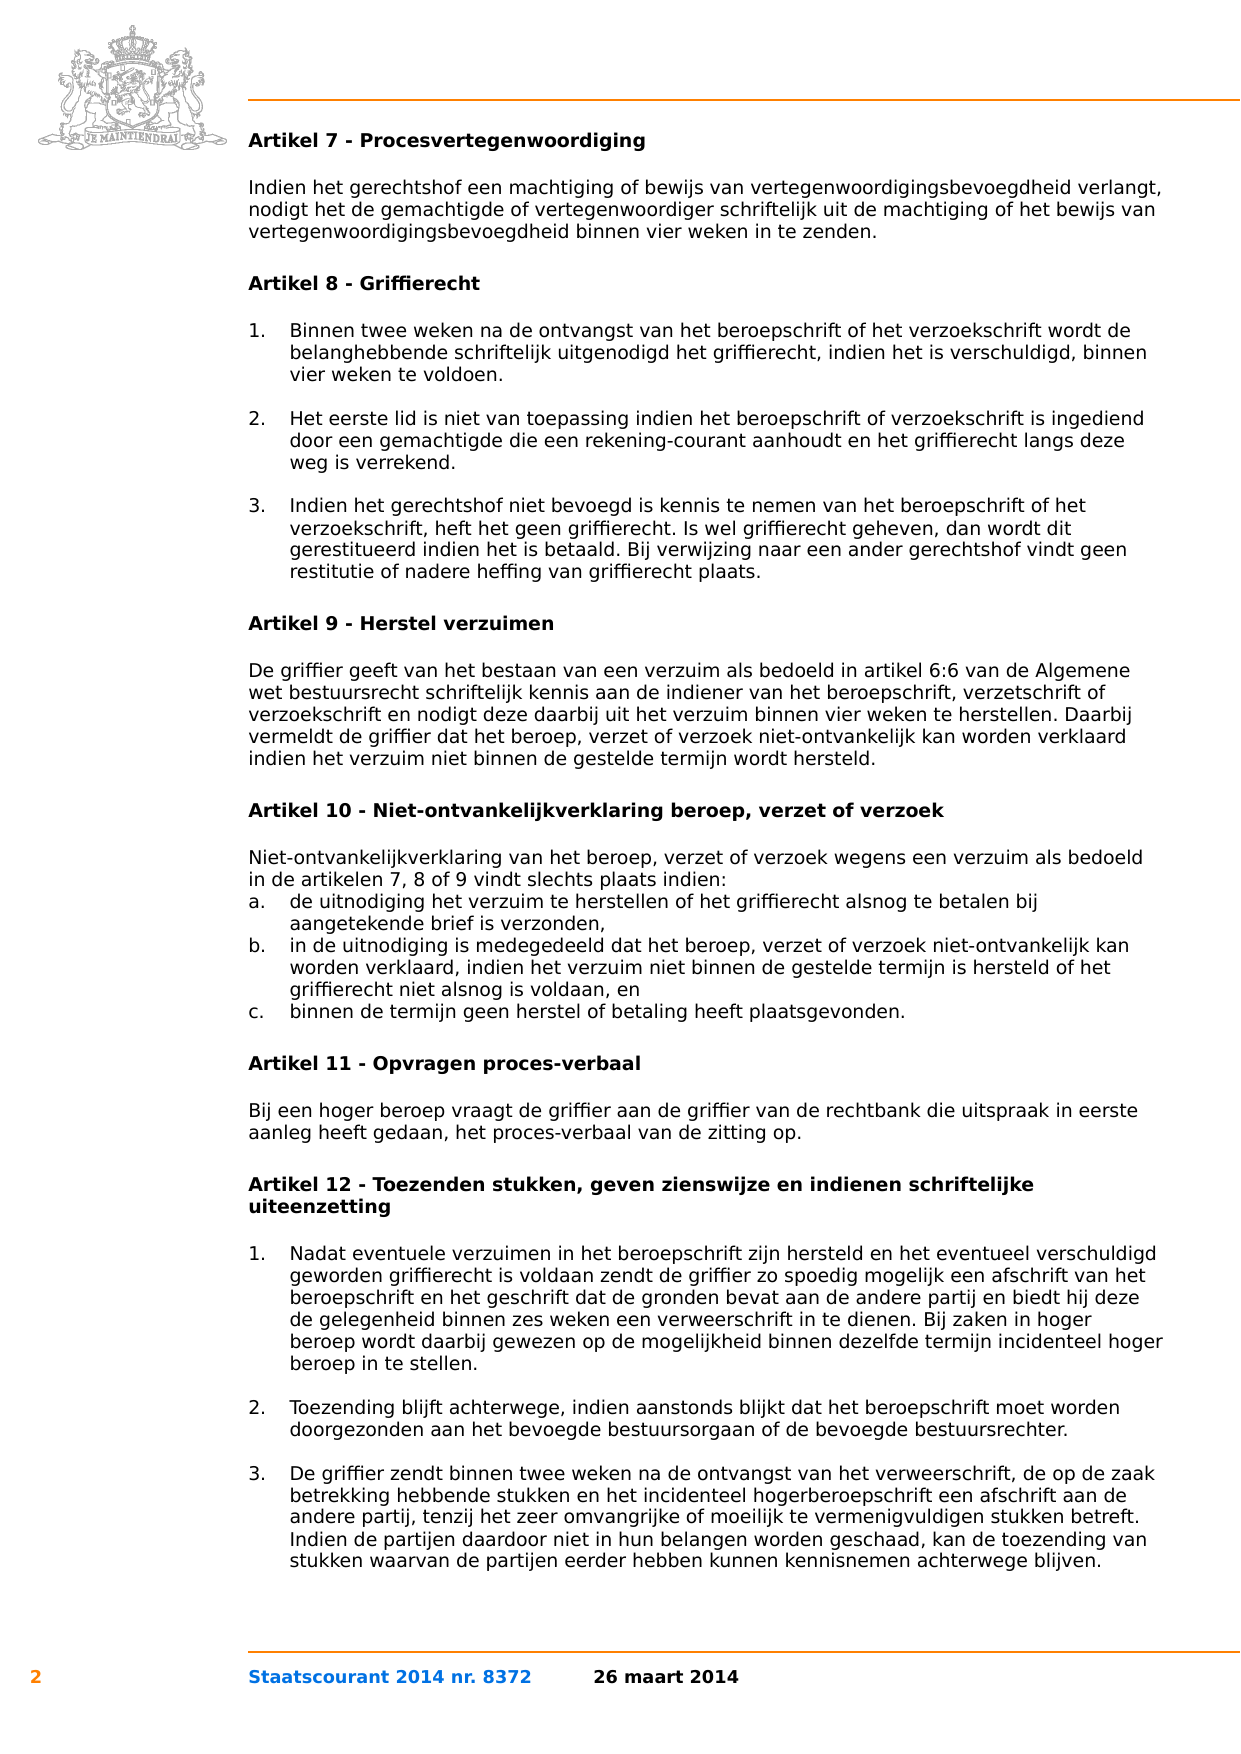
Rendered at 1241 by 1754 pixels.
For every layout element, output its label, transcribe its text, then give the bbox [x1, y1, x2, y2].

text 2. Het eerste lid is niet van toepassing indien het beroepschrift of verzoekschrift is ingediend door een gemachtigde die een rekening-courant aanhoudt en het griffierecht langs deze weg is verrekend. [248, 408, 1163, 473]
text b. in de uitnodiging is medegedeeld dat het beroep, verzet of verzoek niet-ontvankelijk kan worden verklaard, indien het verzuim niet binnen de gestelde termijn is hersteld of het griffierecht niet alsnog is voldaan, en [248, 935, 1163, 1001]
picture [38, 25, 227, 150]
text 1. Nadat eventuele verzuimen in het beroepschrift zijn hersteld en het eventueel verschuldigd geworden griffierecht is voldaan zendt de griffier zo spoedig mogelijk een afschrift van het beroepschrift en het geschrift dat de gronden bevat aan de andere partij en biedt hij deze de gelegenheid binnen zes weken een verweerschrift in te dienen. Bij zaken in hoger beroep wordt daarbij gewezen op de mogelijkheid binnen dezelfde termijn incidenteel hoger beroep in te stellen. [248, 1243, 1163, 1375]
text De griffier geeft van het bestaan van een verzuim als bedoeld in artikel 6:6 van de Algemene wet bestuursrecht schriftelijk kennis aan de indiener van het beroepschrift, verzetschrift of verzoekschrift en nodigt deze daarbij uit het verzuim binnen vier weken te herstellen. Daarbij vermeldt de griffier dat het beroep, verzet of verzoek niet-ontvankelijk kan worden verklaard indien het verzuim niet binnen de gestelde termijn wordt hersteld. [248, 660, 1163, 770]
text Bij een hoger beroep vraagt de griffier aan de griffier van de rechtbank die uitspraak in eerste aanleg heeft gedaan, het proces-verbaal van de zitting op. [248, 1100, 1163, 1144]
text 3. Indien het gerechtshof niet bevoegd is kennis te nemen van het beroepschrift of het verzoekschrift, heft het geen griffierecht. Is wel griffierecht geheven, dan wordt dit gerestitueerd indien het is betaald. Bij verwijzing naar een ander gerechtshof vindt geen restitutie of nadere heffing van griffierecht plaats. [248, 495, 1163, 583]
text a. de uitnodiging het verzuim te herstellen of het griffierecht alsnog te betalen bij aangetekende brief is verzonden, [248, 891, 1163, 935]
subtitle Artikel 9 - Herstel verzuimen [248, 613, 1163, 635]
text 3. De griffier zendt binnen twee weken na de ontvangst van het verweerschrift, de op de zaak betrekking hebbende stukken en het incidenteel hogerberoepschrift een afschrift aan de andere partij, tenzij het zeer omvangrijke of moeilijk te vermenigvuldigen stukken betreft. Indien de partijen daardoor niet in hun belangen worden geschaad, kan de toezending van stukken waarvan de partijen eerder hebben kunnen kennisnemen achterwege blijven. [248, 1462, 1163, 1572]
text c. binnen de termijn geen herstel of betaling heeft plaatsgevonden. [248, 1001, 1163, 1023]
subtitle Artikel 12 - Toezenden stukken, geven zienswijze en indienen schriftelijke uiteenzetting [248, 1174, 1163, 1218]
text 1. Binnen twee weken na de ontvangst van het beroepschrift of het verzoekschrift wordt de belanghebbende schriftelijk uitgenodigd het griffierecht, indien het is verschuldigd, binnen vier weken te voldoen. [248, 320, 1163, 386]
text 2. Toezending blijft achterwege, indien aanstonds blijkt dat het beroepschrift moet worden doorgezonden aan het bevoegde bestuursorgaan of de bevoegde bestuursrechter. [248, 1397, 1163, 1441]
subtitle Artikel 11 - Opvragen proces-verbaal [248, 1053, 1163, 1075]
subtitle Artikel 10 - Niet-ontvankelijkverklaring beroep, verzet of verzoek [248, 800, 1163, 822]
text Niet-ontvankelijkverklaring van het beroep, verzet of verzoek wegens een verzuim als bedoeld in de artikelen 7, 8 of 9 vindt slechts plaats indien: [248, 847, 1163, 891]
text Indien het gerechtshof een machtiging of bewijs van vertegenwoordigingsbevoegdheid verlangt, nodigt het de gemachtigde of vertegenwoordiger schriftelijk uit de machtiging of het bewijs van vertegenwoordigingsbevoegdheid binnen vier weken in te zenden. [248, 177, 1163, 243]
subtitle Artikel 8 - Griffierecht [248, 273, 1163, 295]
subtitle Artikel 7 - Procesvertegenwoordiging [248, 130, 1163, 152]
